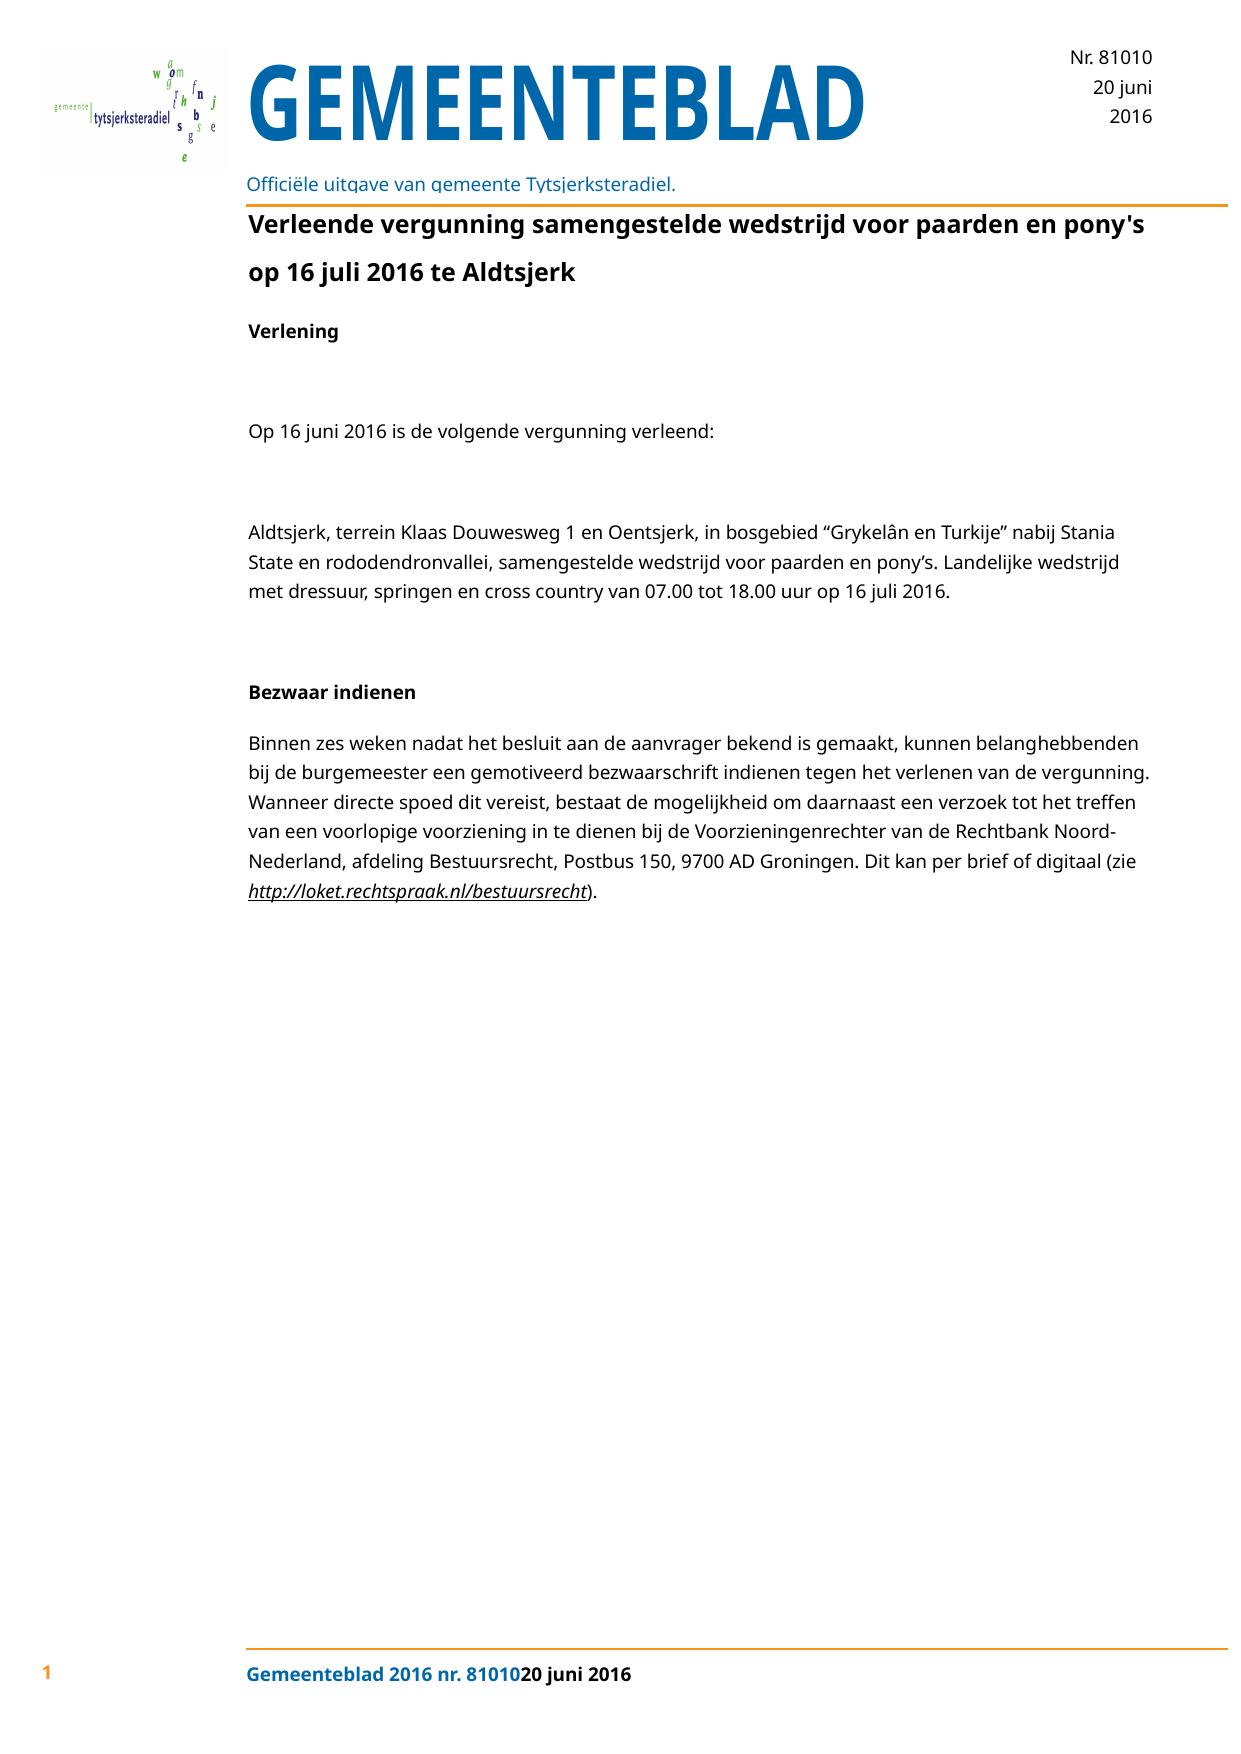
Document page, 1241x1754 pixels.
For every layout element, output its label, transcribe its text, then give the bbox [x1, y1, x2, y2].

text Aldtsjerk, terrein Klaas Douwesweg 1 en Oentsjerk, in bosgebied “Grykelân en Turkije” nabij Stania State en rododendronvallei, samengestelde wedstrijd voor paarden en pony’s. Landelijke wedstrijd met dressuur, springen en cross country van 07.00 tot 18.00 uur op 16 juli 2016. [248, 519, 1152, 604]
text Op 16 juni 2016 is de volgende vergunning ver­leend: [248, 419, 1152, 444]
text Verlening [248, 318, 1152, 344]
text Binnen zes weken nadat het besluit aan de aanvrager bekend is gemaakt, kunnen belang­hebbenden bij de burgemeester een gemotiveerd bezwaarschrift indienen tegen het verlenen van de ver­gunning. Wanneer directe spoed dit vereist, bestaat de mogelijkheid om daarnaast een verzoek tot het treffen van een voorlopige voorziening in te dienen bij de Voorzieningenrechter van de Rechtbank Noord-Nederland, afdeling Bestuursrecht, Postbus 150, 9700 AD Groningen. Dit kan per brief of digitaal (zie http://loket.rechtspraak.nl/bestuursrecht). [248, 730, 1152, 904]
text Bezwaar indienen [248, 679, 1152, 705]
text Verleende vergunning samengestelde wedstrijd voor paarden en pony's op 16 juli 2016 te Aldtsjerk [248, 207, 1152, 288]
picture [41, 47, 231, 172]
